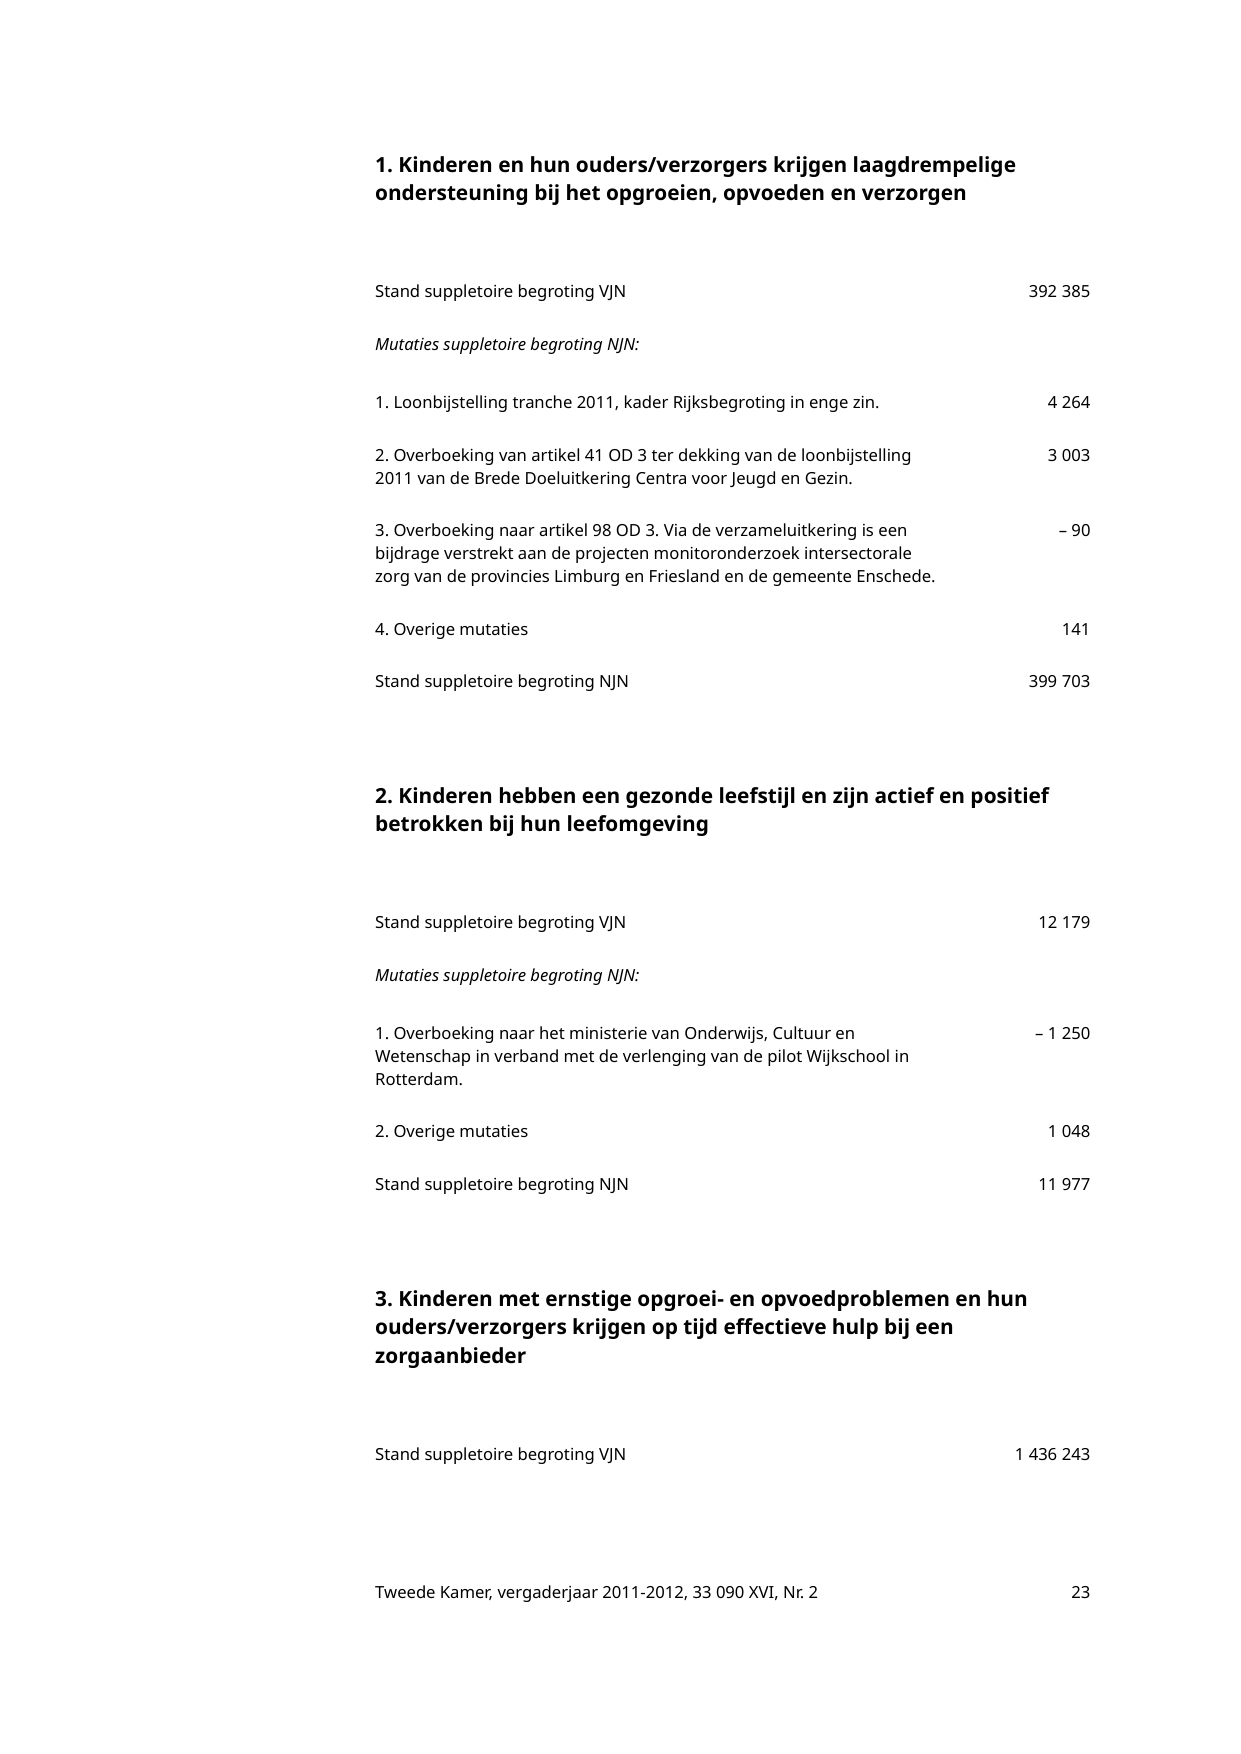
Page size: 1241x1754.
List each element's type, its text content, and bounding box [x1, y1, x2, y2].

table_cell [947, 964, 1090, 1022]
table_cell – 90 [947, 519, 1090, 617]
table_cell 2. Overige mutaties [375, 1120, 947, 1173]
table_cell 4 264 [947, 391, 1090, 444]
table_cell Stand suppletoire begroting NJN [375, 670, 947, 723]
table_cell 1. Loonbijstelling tranche 2011, kader Rijksbegroting in enge zin. [375, 391, 947, 444]
table_cell 1. Overboeking naar het ministerie van Onderwijs, Cultuur en Wetenschap in verband met de verlenging van de pilot Wijkschool in Rotterdam. [375, 1022, 947, 1120]
table_header 12 179 [947, 911, 1090, 963]
table_header 392 385 [947, 280, 1090, 332]
table_cell 2. Overboeking van artikel 41 OD 3 ter dekking van de loonbijstelling 2011 van de Brede Doeluitkering Centra voor Jeugd en Gezin. [375, 444, 947, 519]
table_header Stand suppletoire begroting VJN [375, 280, 947, 332]
table_cell [947, 333, 1090, 391]
text 3. Kinderen met ernstige opgroei- en opvoedproblemen en hun ouders/verzorgers krijgen op tijd effectieve hulp bij een zorgaanbieder [375, 1284, 1090, 1369]
text 1. Kinderen en hun ouders/verzorgers krijgen laagdrempelige ondersteuning bij het opgroeien, opvoeden en verzorgen [375, 150, 1090, 207]
table_cell 4. Overige mutaties [375, 617, 947, 670]
table_cell Mutaties suppletoire begroting NJN: [375, 964, 947, 1022]
table_cell Stand suppletoire begroting NJN [375, 1173, 947, 1226]
table_cell Mutaties suppletoire begroting NJN: [375, 333, 947, 391]
table_cell 3 003 [947, 444, 1090, 519]
table_cell 1 048 [947, 1120, 1090, 1173]
table_cell – 1 250 [947, 1022, 1090, 1120]
text 2. Kinderen hebben een gezonde leefstijl en zijn actief en positief betrokken bij hun leefomgeving [375, 781, 1090, 838]
table_header 1 436 243 [947, 1442, 1090, 1495]
table_header Stand suppletoire begroting VJN [375, 1442, 947, 1495]
table_cell 3. Overboeking naar artikel 98 OD 3. Via de verzameluitkering is een bijdrage verstrekt aan de projecten monitoronderzoek intersectorale zorg van de provincies Limburg en Friesland en de gemeente Enschede. [375, 519, 947, 617]
table_cell 399 703 [947, 670, 1090, 723]
table_cell 11 977 [947, 1173, 1090, 1226]
table_header Stand suppletoire begroting VJN [375, 911, 947, 963]
table_cell 141 [947, 617, 1090, 670]
